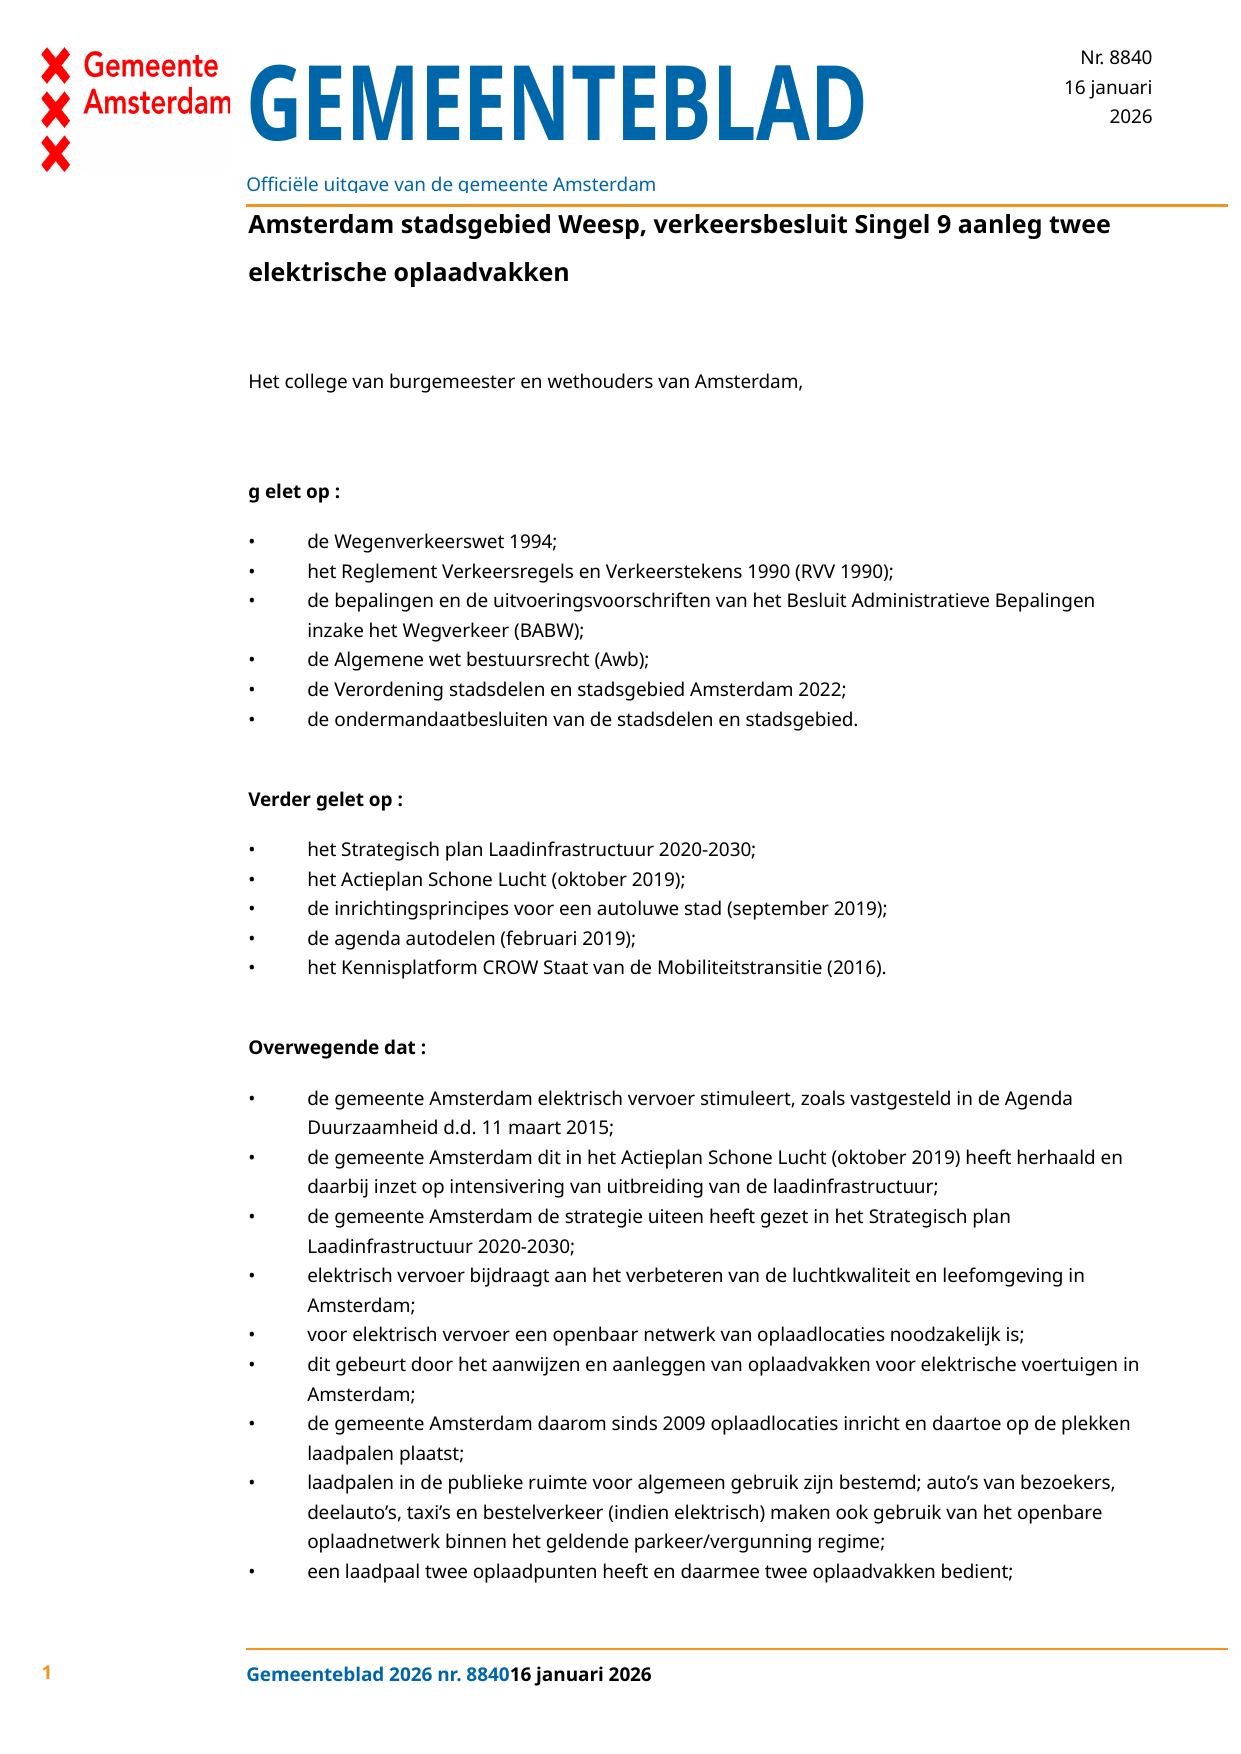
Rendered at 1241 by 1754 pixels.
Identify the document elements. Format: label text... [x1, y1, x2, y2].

list de gemeente Amsterdam de strategie uiteen heeft gezet in het Strategisch plan Laadinfrastructuur 2020-2030; [248, 1203, 1152, 1258]
text Verder gelet op : [248, 786, 1152, 811]
list voor elektrisch vervoer een openbaar netwerk van oplaadlocaties noodzakelijk is; [248, 1322, 1152, 1347]
list de bepalingen en de uitvoeringsvoorschriften van het Besluit Administratieve Bepalingen inzake het Wegverkeer (BABW); [248, 587, 1152, 643]
text g elet op : [248, 478, 1152, 503]
list het Reglement Verkeersregels en Verkeerstekens 1990 (RVV 1990); [248, 558, 1152, 583]
list het Strategisch plan Laadinfrastructuur 2020-2030; [248, 836, 1152, 862]
text Amsterdam stadsgebied Weesp, verkeersbesluit Singel 9 aanleg twee elektrische oplaadvakken [248, 207, 1152, 288]
list de agenda autodelen (februari 2019); [248, 925, 1152, 951]
list de ondermandaatbesluiten van de stadsdelen en stadsgebied. [248, 706, 1152, 731]
text Het college van burgemeester en wethouders van Amsterdam, [248, 368, 1152, 394]
list de inrichtingsprincipes voor een autoluwe stad (september 2019); [248, 895, 1152, 921]
text Overwegende dat : [248, 1034, 1152, 1060]
list het Actieplan Schone Lucht (oktober 2019); [248, 866, 1152, 891]
list de gemeente Amsterdam daarom sinds 2009 oplaadlocaties inricht en daartoe op de plekken laadpalen plaatst; [248, 1410, 1152, 1466]
list de Wegenverkeerswet 1994; [248, 528, 1152, 554]
list de Verordening stadsdelen en stadsgebied Amsterdam 2022; [248, 676, 1152, 702]
list een laadpaal twee oplaadpunten heeft en daarmee twee oplaadvakken bedient; [248, 1558, 1152, 1584]
list de gemeente Amsterdam dit in het Actieplan Schone Lucht (oktober 2019) heeft herhaald en daarbij inzet op intensivering van uitbreiding van de laadinfrastructuur; [248, 1144, 1152, 1199]
picture [41, 47, 231, 172]
list elektrisch vervoer bijdraagt aan het verbeteren van de luchtkwaliteit en leefomgeving in Amsterdam; [248, 1262, 1152, 1318]
list de gemeente Amsterdam elektrisch vervoer stimuleert, zoals vastgesteld in de Agenda Duurzaamheid d.d. 11 maart 2015; [248, 1085, 1152, 1140]
list laadpalen in de publieke ruimte voor algemeen gebruik zijn bestemd; auto’s van bezoekers, deelauto’s, taxi’s en bestelverkeer (indien elektrisch) maken ook gebruik van het openbare oplaadnetwerk binnen het geldende parkeer/vergunning regime; [248, 1469, 1152, 1554]
list het Kennisplatform CROW Staat van de Mobiliteitstransitie (2016). [248, 954, 1152, 980]
list de Algemene wet bestuursrecht (Awb); [248, 647, 1152, 672]
list dit gebeurt door het aanwijzen en aanleggen van oplaadvakken voor elektrische voertuigen in Amsterdam; [248, 1351, 1152, 1406]
